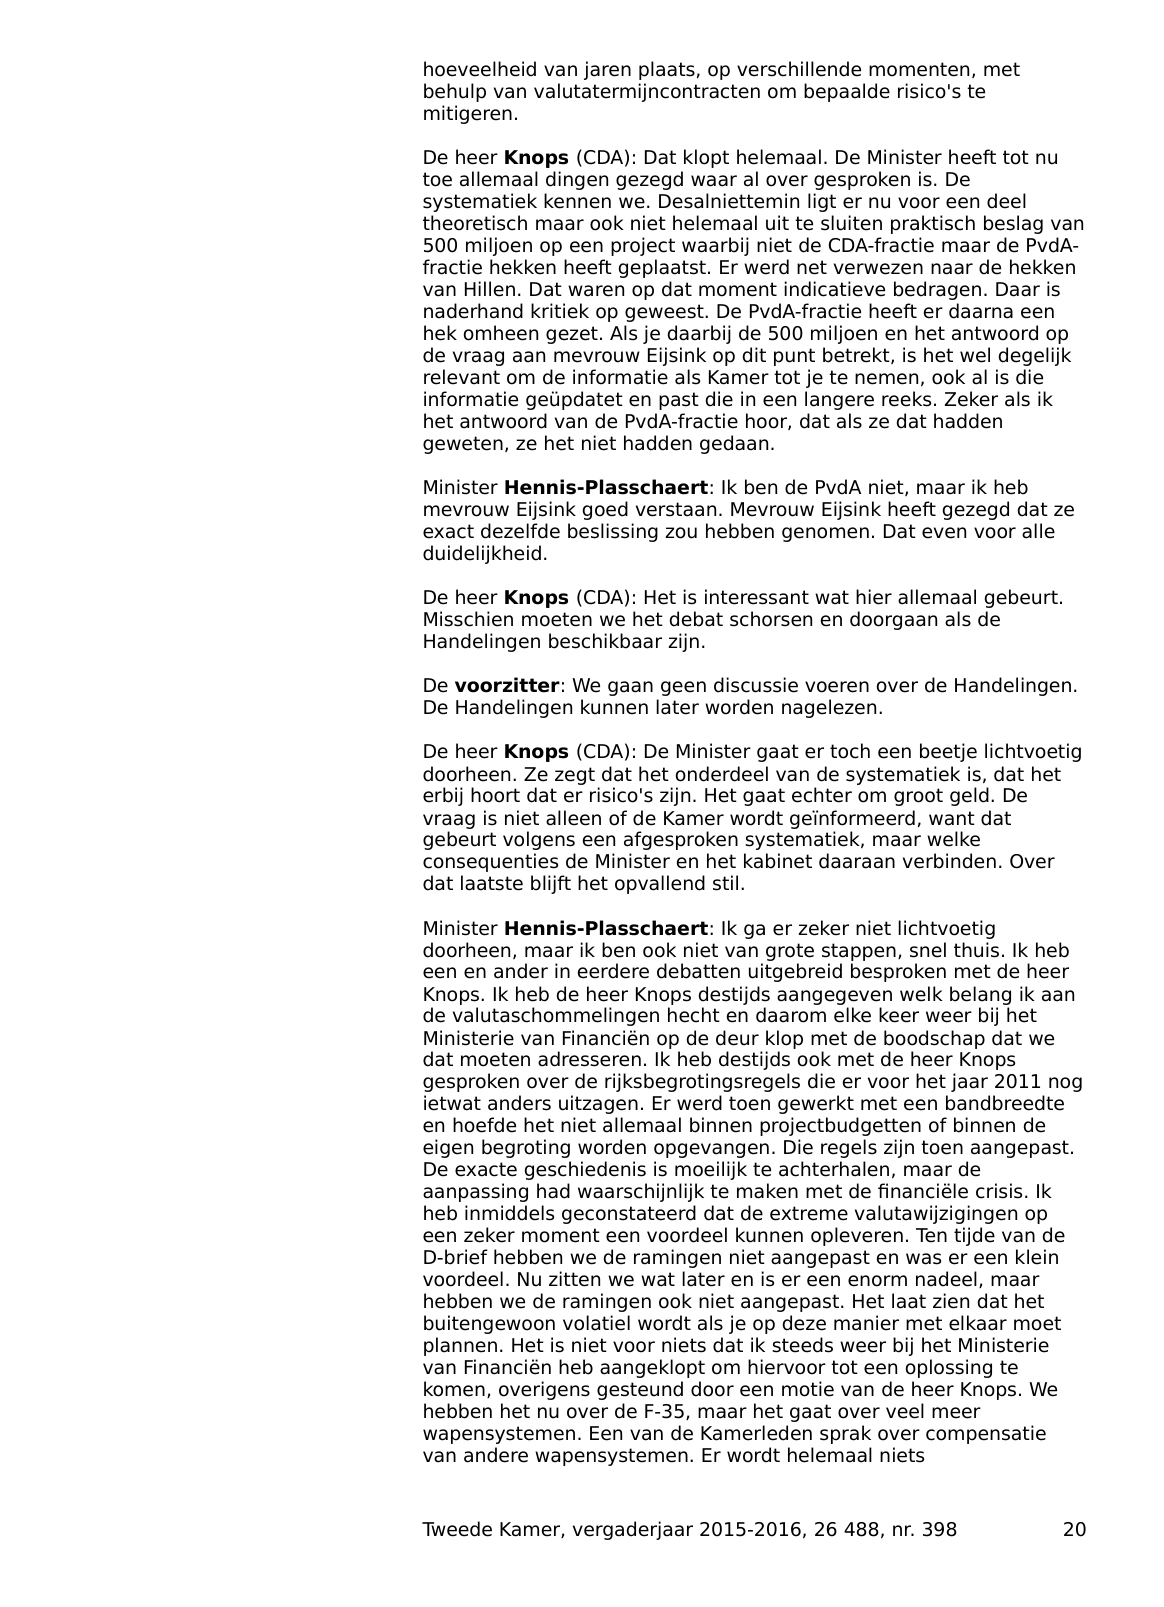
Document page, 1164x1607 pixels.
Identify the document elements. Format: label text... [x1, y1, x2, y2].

text De voorzitter: We gaan geen discussie voeren over de Handelingen. De Handelingen kunnen later worden nagelezen. [422, 675, 1087, 719]
text De heer Knops (CDA): De Minister gaat er toch een beetje lichtvoetig doorheen. Ze zegt dat het onderdeel van de systematiek is, dat het erbij hoort dat er risico's zijn. Het gaat echter om groot geld. De vraag is niet alleen of de Kamer wordt geïnformeerd, want dat gebeurt volgens een afgesproken systematiek, maar welke consequenties de Minister en het kabinet daaraan verbinden. Over dat laatste blijft het opvallend stil. [422, 741, 1087, 895]
text hoeveelheid van jaren plaats, op verschillende momenten, met behulp van valutatermijncontracten om bepaalde risico's te mitigeren. [422, 59, 1087, 125]
text De heer Knops (CDA): Dat klopt helemaal. De Minister heeft tot nu toe allemaal dingen gezegd waar al over gesproken is. De systematiek kennen we. Desalniettemin ligt er nu voor een deel theoretisch maar ook niet helemaal uit te sluiten praktisch beslag van 500 miljoen op een project waarbij niet de CDA-fractie maar de PvdA-fractie hekken heeft geplaatst. Er werd net verwezen naar de hekken van Hillen. Dat waren op dat moment indicatieve bedragen. Daar is naderhand kritiek op geweest. De PvdA-fractie heeft er daarna een hek omheen gezet. Als je daarbij de 500 miljoen en het antwoord op de vraag aan mevrouw Eijsink op dit punt betrekt, is het wel degelijk relevant om de informatie als Kamer tot je te nemen, ook al is die informatie geüpdatet en past die in een langere reeks. Zeker als ik het antwoord van de PvdA-fractie hoor, dat als ze dat hadden geweten, ze het niet hadden gedaan. [422, 147, 1087, 455]
text Minister Hennis-Plasschaert: Ik ga er zeker niet lichtvoetig doorheen, maar ik ben ook niet van grote stappen, snel thuis. Ik heb een en ander in eerdere debatten uitgebreid besproken met de heer Knops. Ik heb de heer Knops destijds aangegeven welk belang ik aan de valutaschommelingen hecht en daarom elke keer weer bij het Ministerie van Financiën op de deur klop met de boodschap dat we dat moeten adresseren. Ik heb destijds ook met de heer Knops gesproken over de rijksbegrotingsregels die er voor het jaar 2011 nog ietwat anders uitzagen. Er werd toen gewerkt met een bandbreedte en hoefde het niet allemaal binnen projectbudgetten of binnen de eigen begroting worden opgevangen. Die regels zijn toen aangepast. De exacte geschiedenis is moeilijk te achterhalen, maar de aanpassing had waarschijnlijk te maken met de financiële crisis. Ik heb inmiddels geconstateerd dat de extreme valutawijzigingen op een zeker moment een voordeel kunnen opleveren. Ten tijde van de D-brief hebben we de ramingen niet aangepast en was er een klein voordeel. Nu zitten we wat later en is er een enorm nadeel, maar hebben we de ramingen ook niet aangepast. Het laat zien dat het buitengewoon volatiel wordt als je op deze manier met elkaar moet plannen. Het is niet voor niets dat ik steeds weer bij het Ministerie van Financiën heb aangeklopt om hiervoor tot een oplossing te komen, overigens gesteund door een motie van de heer Knops. We hebben het nu over de F-35, maar het gaat over veel meer wapensystemen. Een van de Kamerleden sprak over compensatie van andere wapensystemen. Er wordt helemaal niets [422, 917, 1087, 1467]
text Minister Hennis-Plasschaert: Ik ben de PvdA niet, maar ik heb mevrouw Eijsink goed verstaan. Mevrouw Eijsink heeft gezegd dat ze exact dezelfde beslissing zou hebben genomen. Dat even voor alle duidelijkheid. [422, 477, 1087, 565]
text De heer Knops (CDA): Het is interessant wat hier allemaal gebeurt. Misschien moeten we het debat schorsen en doorgaan als de Handelingen beschikbaar zijn. [422, 587, 1087, 653]
